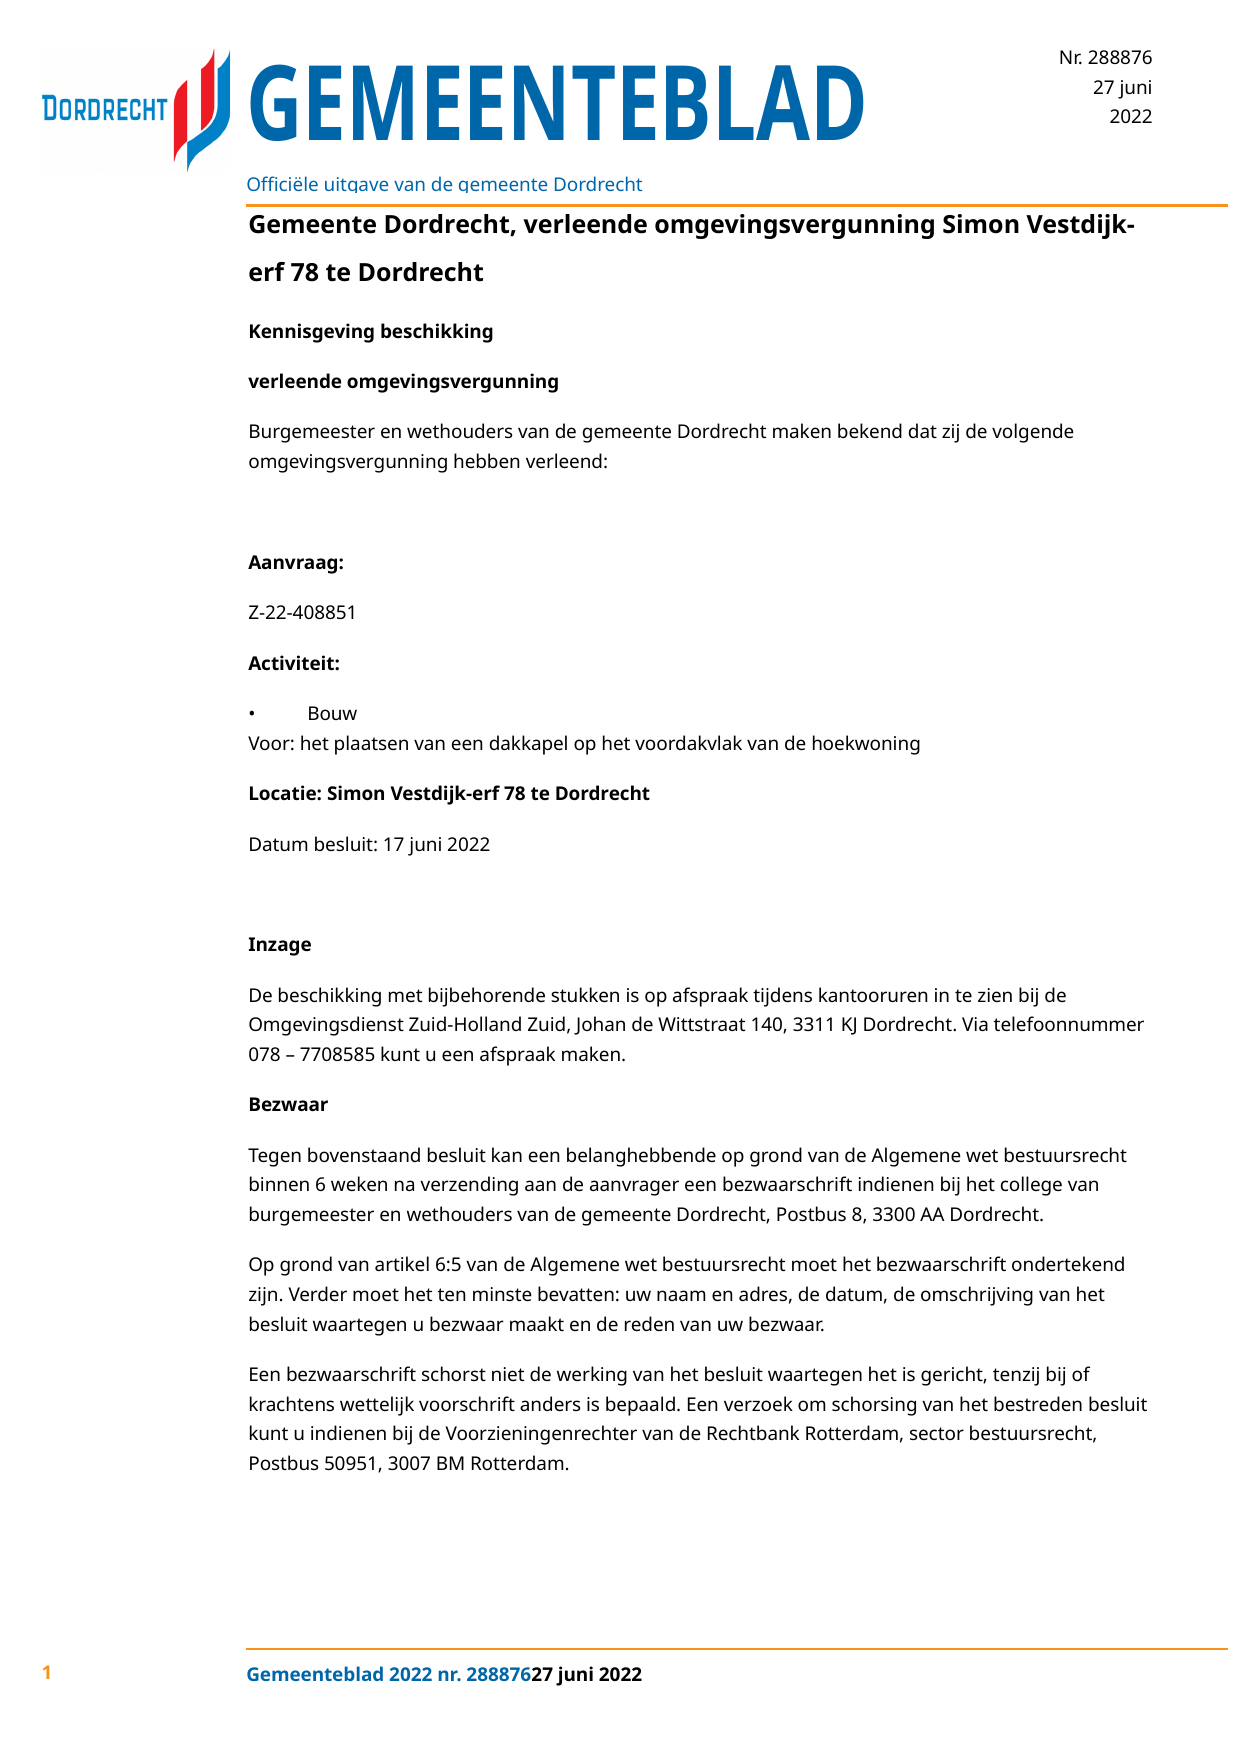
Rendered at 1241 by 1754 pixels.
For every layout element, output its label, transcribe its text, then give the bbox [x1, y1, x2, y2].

text Z-22-408851 [248, 599, 1152, 625]
text Een bezwaarschrift schorst niet de werking van het besluit waartegen het is gericht, tenzij bij of krachtens wettelijk voorschrift anders is bepaald. Een verzoek om schorsing van het bestreden besluit kunt u indienen bij de Voorzieningenrechter van de Rechtbank Rotterdam, sector bestuursrecht, Postbus 50951, 3007 BM Rotterdam. [248, 1361, 1152, 1476]
text Bezwaar [248, 1092, 1152, 1117]
text Tegen bovenstaand besluit kan een belanghebbende op grond van de Algemene wet bestuursrecht binnen 6 weken na verzending aan de aanvrager een bezwaarschrift indienen bij het college van burgemeester en wethouders van de gemeente Dordrecht, Postbus 8, 3300 AA Dordrecht. [248, 1142, 1152, 1227]
text Inzage [248, 932, 1152, 957]
picture [41, 47, 231, 172]
text Locatie: Simon Vestdijk-erf 78 te Dordrecht [248, 780, 1152, 806]
text Gemeente Dordrecht, verleende omgevingsvergunning Simon Vestdijk-erf 78 te Dordrecht [248, 207, 1152, 288]
text verleende omgevingsvergunning [248, 368, 1152, 394]
text Voor: het plaatsen van een dakkapel op het voordakvlak van de hoekwoning [248, 730, 1152, 756]
list Bouw [248, 700, 1152, 726]
text Burgemeester en wethouders van de gemeente Dordrecht maken bekend dat zij de volgende omgevingsvergunning hebben verleend: [248, 419, 1152, 474]
text De beschikking met bijbehorende stukken is op afspraak tijdens kantooruren in te zien bij de Omgevingsdienst Zuid-Holland Zuid, Johan de Wittstraat 140, 3311 KJ Dordrecht. Via telefoonnummer 078 – 7708585 kunt u een afspraak maken. [248, 982, 1152, 1067]
text Activiteit: [248, 650, 1152, 676]
text Aanvraag: [248, 549, 1152, 575]
text Datum besluit: 17 juni 2022 [248, 831, 1152, 857]
text Kennisgeving beschikking [248, 318, 1152, 344]
text Op grond van artikel 6:5 van de Algemene wet bestuursrecht moet het bezwaarschrift ondertekend zijn. Verder moet het ten minste bevatten: uw naam en adres, de datum, de omschrijving van het besluit waartegen u bezwaar maakt en de reden van uw bezwaar. [248, 1252, 1152, 1337]
